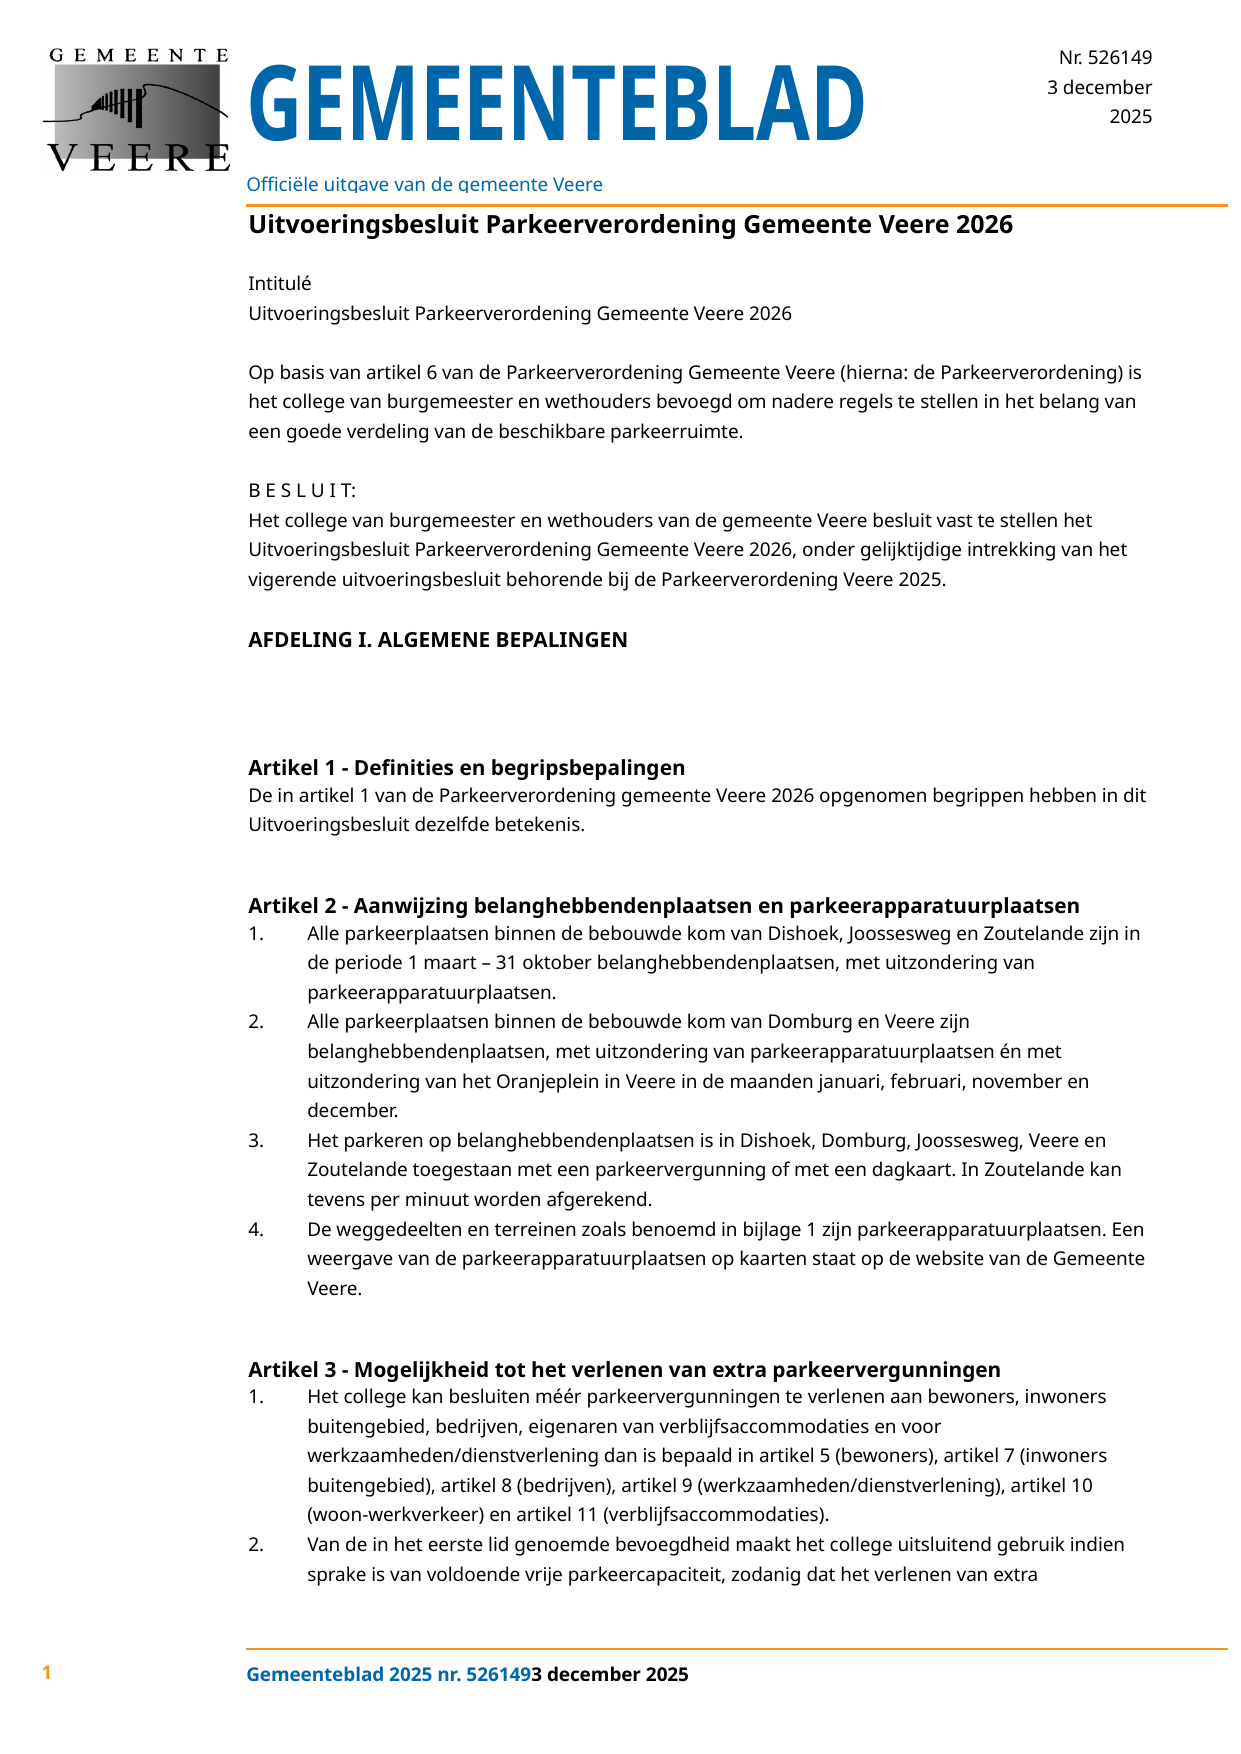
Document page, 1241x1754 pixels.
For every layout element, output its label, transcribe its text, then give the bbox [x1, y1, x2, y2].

text Het college van burgemeester en wethouders van de gemeente Veere besluit vast te stellen het Uitvoeringsbesluit Parkeerverordening Gemeente Veere 2026, onder gelijktijdige intrekking van het vigerende uitvoeringsbesluit behorende bij de Parkeerverordening Veere 2025. [248, 507, 1152, 592]
list Van de in het eerste lid genoemde bevoegdheid maakt het college uitsluitend gebruik indien sprake is van voldoende vrije parkeercapaciteit, zodanig dat het verlenen van extra [248, 1531, 1152, 1587]
list Het parkeren op belanghebbendenplaatsen is in Dishoek, Domburg, Joossesweg, Veere en Zoutelande toegestaan met een parkeervergunning of met een dagkaart. In Zoutelande kan tevens per minuut worden afgerekend. [248, 1127, 1152, 1212]
list Het college kan besluiten méér parkeervergunningen te verlenen aan bewoners, inwoners buitengebied, bedrijven, eigenaren van verblijfsaccommodaties en voor werkzaamheden/dienstverlening dan is bepaald in artikel 5 (bewoners), artikel 7 (inwoners buitengebied), artikel 8 (bedrijven), artikel 9 (werkzaamheden/dienstverlening), artikel 10 (woon-werkverkeer) en artikel 11 (verblijfsaccommodaties). [248, 1383, 1152, 1527]
text Intitulé [248, 270, 1152, 296]
text B E S L U I T: [248, 477, 1152, 503]
list Alle parkeerplaatsen binnen de bebouwde kom van Domburg en Veere zijn belanghebbendenplaatsen, met uitzondering van parkeerapparatuurplaatsen én met uitzondering van het Oranjeplein in Veere in de maanden januari, februari, november en december. [248, 1009, 1152, 1123]
picture [41, 47, 231, 172]
text AFDELING I. ALGEMENE BEPALINGEN [248, 625, 1152, 654]
text Artikel 3 - Mogelijkheid tot het verlenen van extra parkeervergunningen [248, 1355, 1152, 1383]
list Alle parkeerplaatsen binnen de bebouwde kom van Dishoek, Joossesweg en Zoutelande zijn in de periode 1 maart – 31 oktober belanghebbendenplaatsen, met uitzondering van parkeerapparatuurplaatsen. [248, 920, 1152, 1005]
text De in artikel 1 van de Parkeerverordening gemeente Veere 2026 opgenomen begrippen hebben in dit Uitvoeringsbesluit dezelfde betekenis. [248, 782, 1152, 837]
text Artikel 1 - Definities en begripsbepalingen [248, 753, 1152, 782]
text Uitvoeringsbesluit Parkeerverordening Gemeente Veere 2026 [248, 300, 1152, 326]
text Uitvoeringsbesluit Parkeerverordening Gemeente Veere 2026 [248, 207, 1152, 241]
text Artikel 2 - Aanwijzing belanghebbendenplaatsen en parkeerapparatuurplaatsen [248, 891, 1152, 920]
text Op basis van artikel 6 van de Parkeerverordening Gemeente Veere (hierna: de Parkeerverordening) is het college van burgemeester en wethouders bevoegd om nadere regels te stellen in het belang van een goede verdeling van de beschikbare parkeerruimte. [248, 359, 1152, 444]
list De weggedeelten en terreinen zoals benoemd in bijlage 1 zijn parkeerapparatuurplaatsen. Een weergave van de parkeerapparatuurplaatsen op kaarten staat op de website van de Gemeente Veere. [248, 1216, 1152, 1301]
